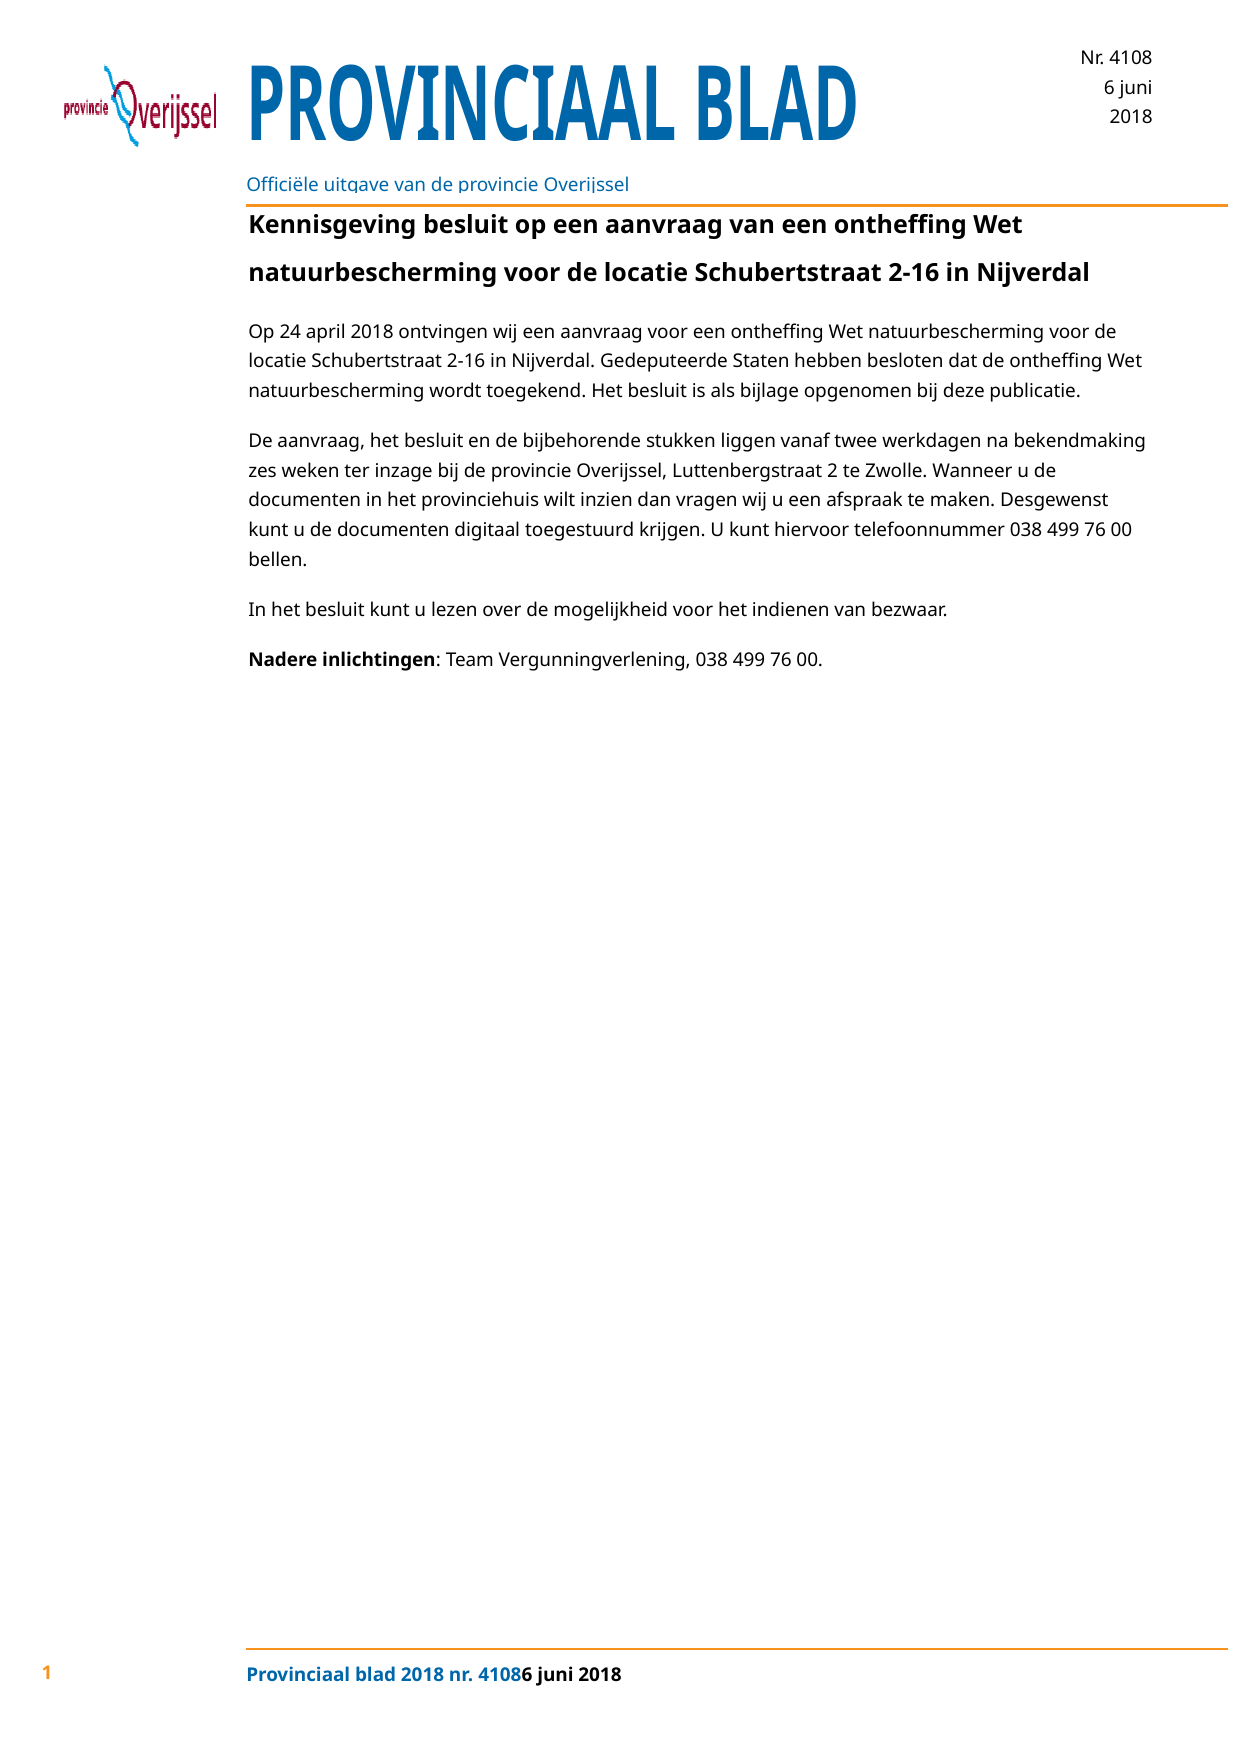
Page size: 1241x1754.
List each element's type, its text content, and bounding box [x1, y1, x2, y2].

picture [41, 47, 231, 172]
text Op 24 april 2018 ontvingen wij een aanvraag voor een ontheffing Wet natuurbescherming voor de locatie Schubertstraat 2-16 in Nijverdal. Gedeputeerde Staten hebben besloten dat de ontheffing Wet natuurbescherming wordt toegekend. Het besluit is als bijlage opgenomen bij deze publicatie. [248, 318, 1152, 403]
text Nadere inlichtingen: Team Vergunningverlening, 038 499 76 00. [248, 647, 1152, 672]
text Kennisgeving besluit op een aanvraag van een ontheffing Wet natuurbescherming voor de locatie Schubertstraat 2-16 in Nijverdal [248, 207, 1152, 288]
text In het besluit kunt u lezen over de mogelijkheid voor het indienen van bezwaar. [248, 596, 1152, 622]
text De aanvraag, het besluit en de bijbehorende stukken liggen vanaf twee werkdagen na bekendmaking zes weken ter inzage bij de provincie Overijssel, Luttenbergstraat 2 te Zwolle. Wanneer u de documenten in het provinciehuis wilt inzien dan vragen wij u een afspraak te maken. Desgewenst kunt u de documenten digitaal toegestuurd krijgen. U kunt hiervoor telefoonnummer 038 499 76 00 bellen. [248, 427, 1152, 572]
